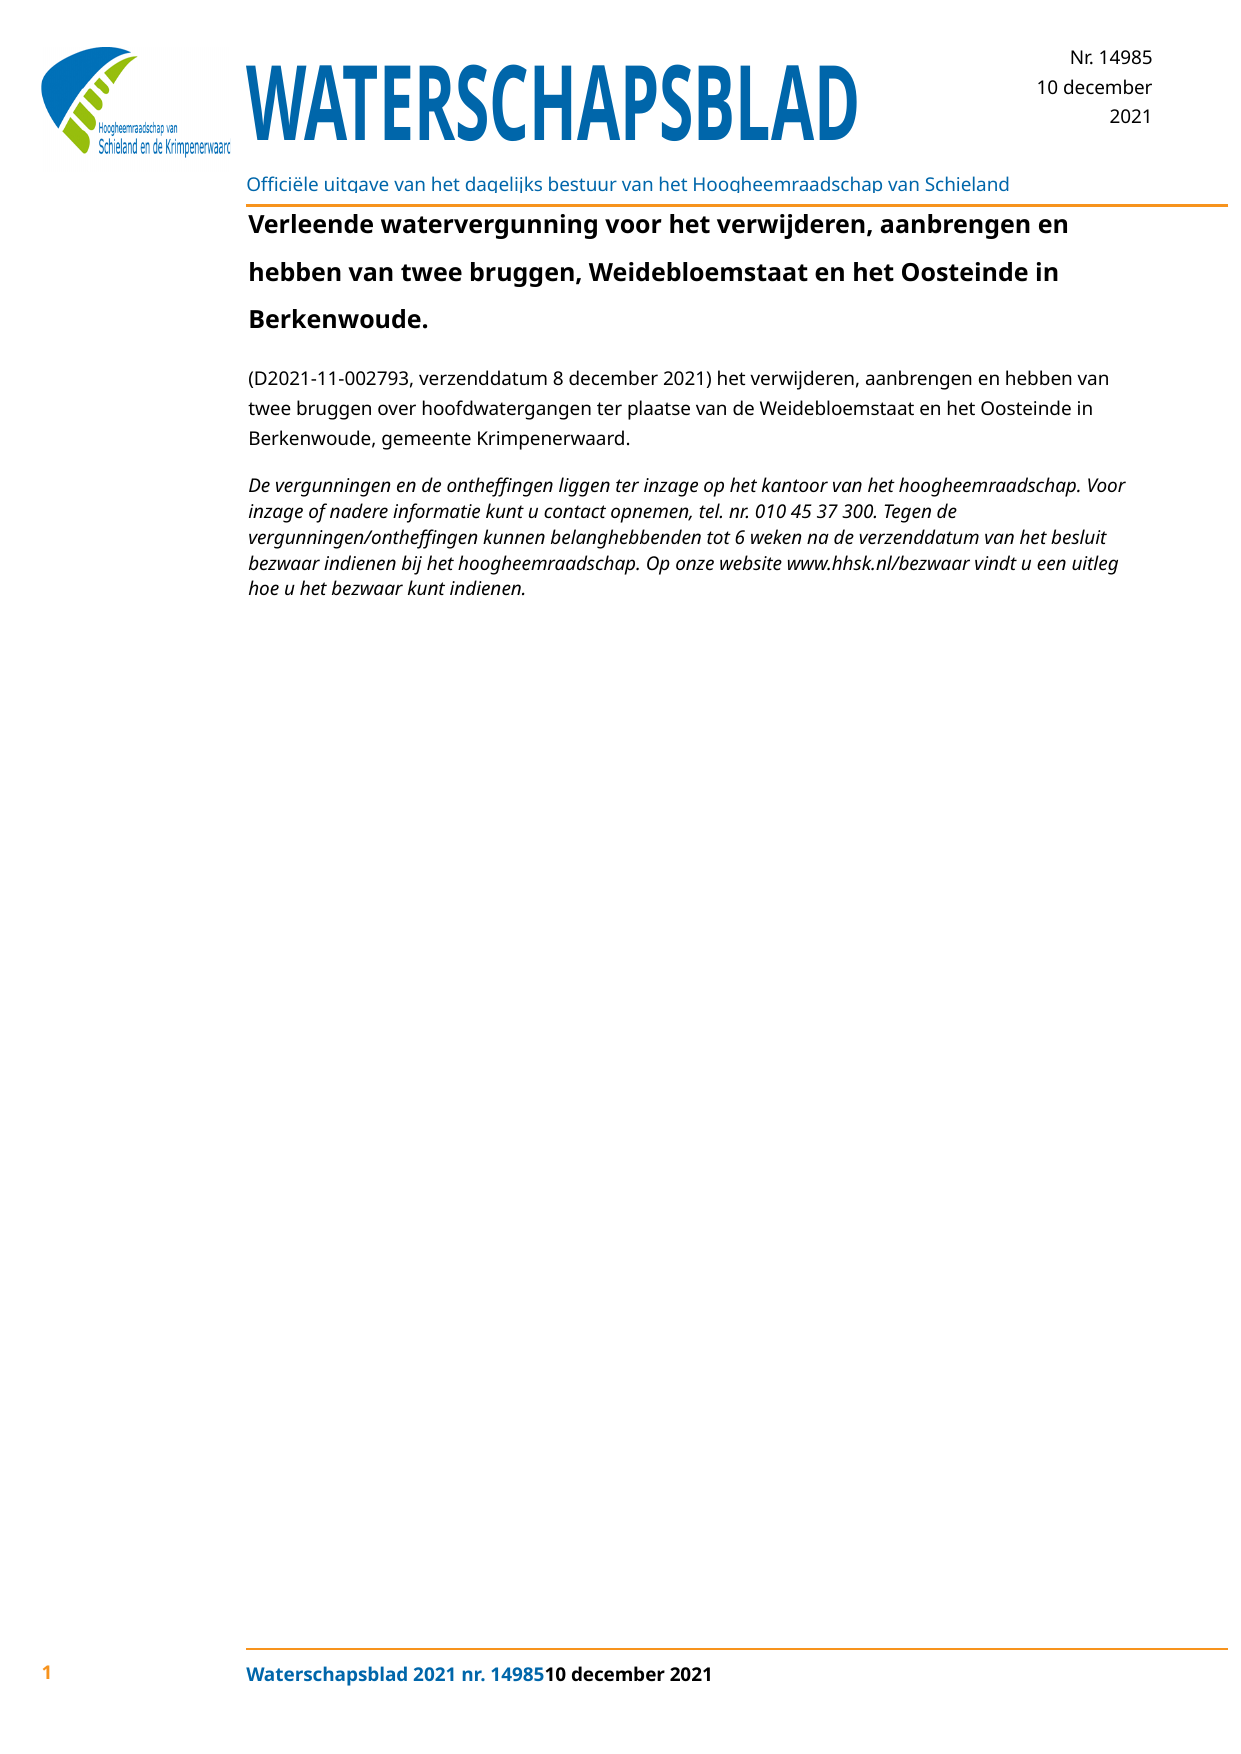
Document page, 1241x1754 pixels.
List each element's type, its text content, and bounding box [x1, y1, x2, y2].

text De vergunningen en de ontheffingen liggen ter inzage op het kantoor van het hoogheemraadschap. Voor inzage of nadere informatie kunt u contact opnemen, tel. nr. 010 45 37 300. Tegen de vergunningen/ontheffingen kunnen belanghebbenden tot 6 weken na de verzenddatum van het besluit bezwaar indienen bij het hoogheemraadschap. Op onze website www.hhsk.nl/bezwaar vindt u een uitleg hoe u het bezwaar kunt indienen. [248, 472, 1152, 601]
picture [41, 47, 231, 172]
text (D2021-11-002793, verzenddatum 8 december 2021) het verwijderen, aanbrengen en hebben van twee bruggen over hoofdwatergangen ter plaatse van de Weidebloemstaat en het Oosteinde in Berkenwoude, gemeente Krimpenerwaard. [248, 366, 1152, 450]
text Verleende watervergunning voor het verwijderen, aanbrengen en hebben van twee bruggen, Weidebloemstaat en het Oosteinde in Berkenwoude. [248, 207, 1152, 336]
